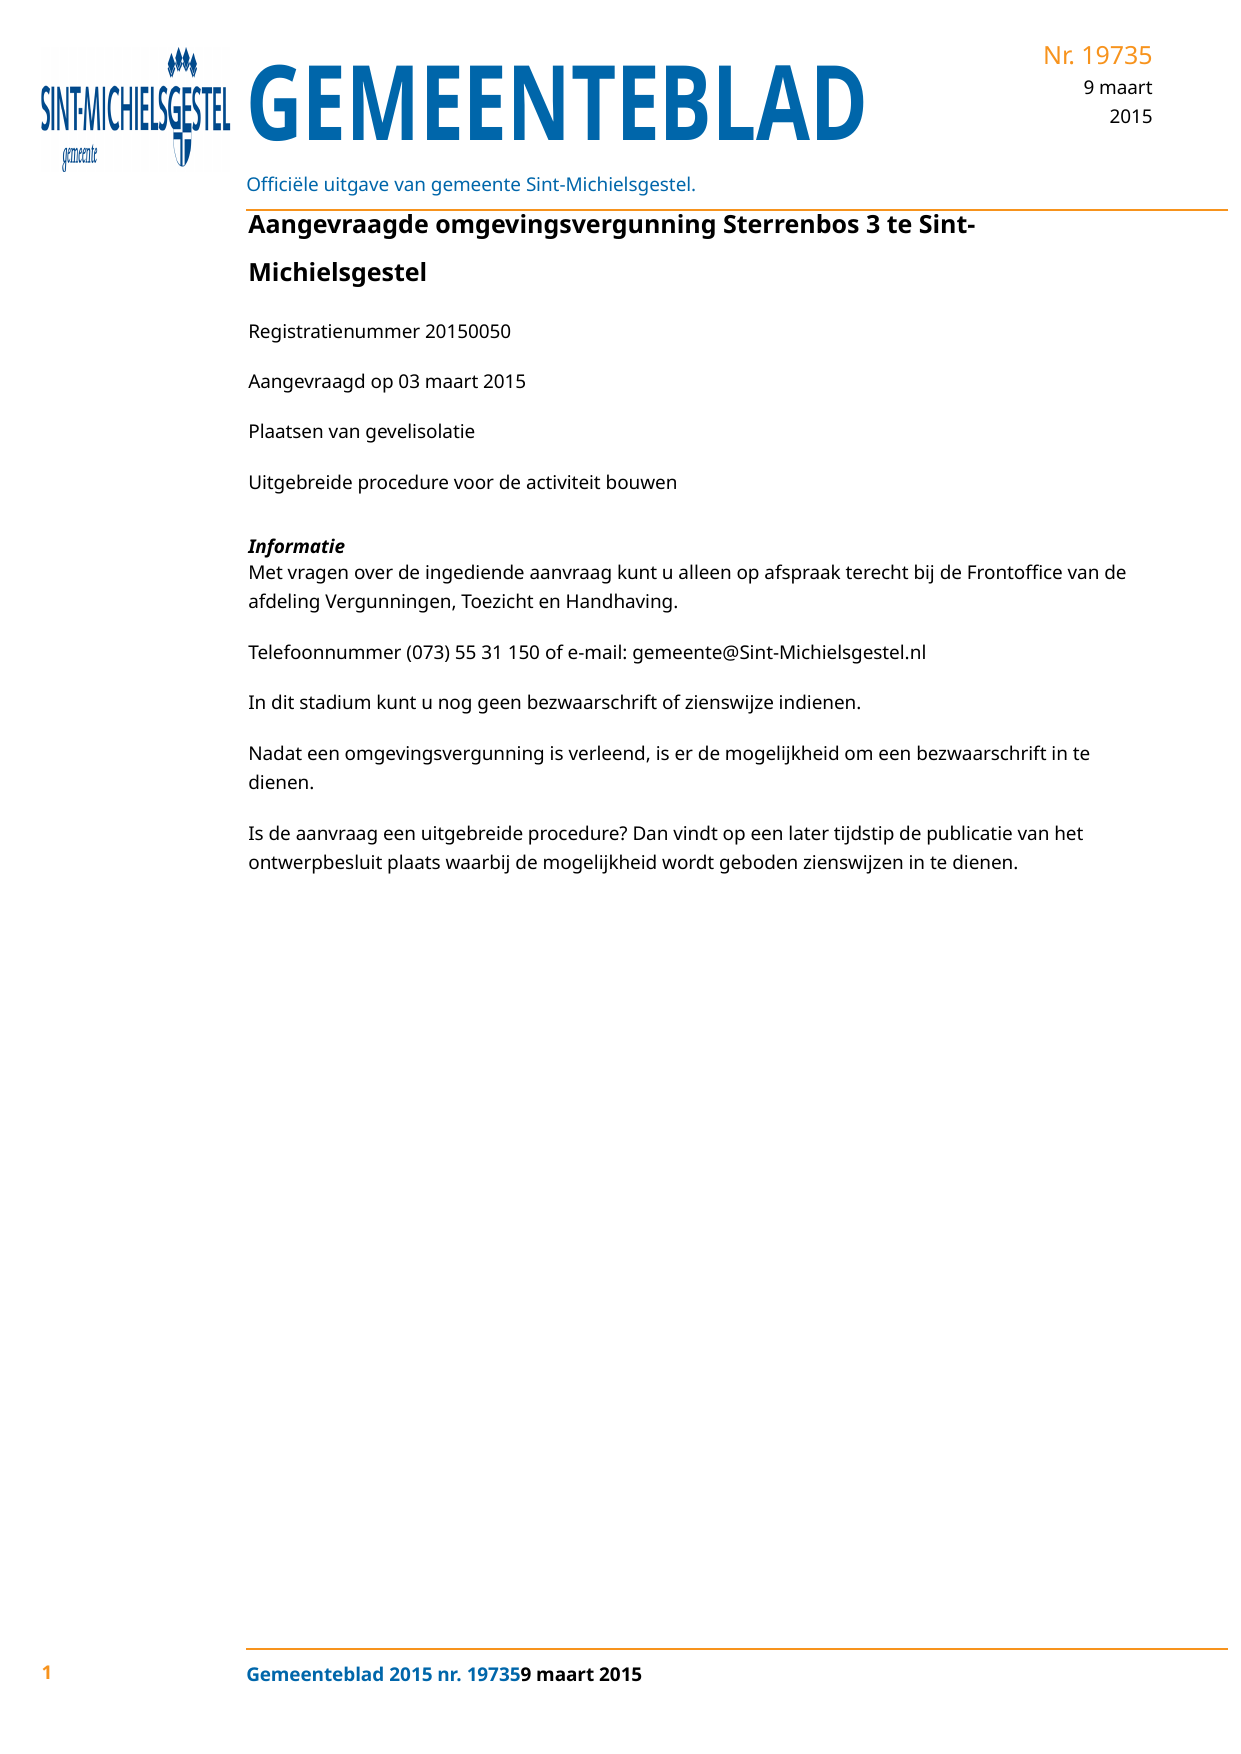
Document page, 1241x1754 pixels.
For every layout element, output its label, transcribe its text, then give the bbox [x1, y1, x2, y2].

text Telefoonnummer (073) 55 31 150 of e-mail: gemeente@Sint-Michielsgestel.nl [248, 639, 1152, 664]
text Nadat een omgevingsvergunning is verleend, is er de mogelijkheid om een bezwaarschrift in te dienen. [248, 740, 1152, 795]
text Uitgebreide procedure voor de activiteit bouwen [248, 469, 1152, 495]
text Informatie [248, 533, 1152, 559]
text Aangevraagd op 03 maart 2015 [248, 368, 1152, 394]
text Registratienummer 20150050 [248, 318, 1152, 344]
text Met vragen over de ingediende aanvraag kunt u alleen op afspraak terecht bij de Frontoffice van de afdeling Vergunningen, Toezicht en Handhaving. [248, 559, 1152, 614]
picture [41, 47, 231, 172]
text Aangevraagde omgevingsvergunning Sterrenbos 3 te Sint-Michielsgestel [248, 211, 1152, 288]
text Is de aanvraag een uitgebreide procedure? Dan vindt op een later tijdstip de publicatie van het ontwerpbesluit plaats waarbij de mogelijkheid wordt geboden zienswijzen in te dienen. [248, 820, 1152, 875]
text Plaatsen van gevelisolatie [248, 419, 1152, 444]
text In dit stadium kunt u nog geen bezwaarschrift of zienswijze indienen. [248, 689, 1152, 715]
